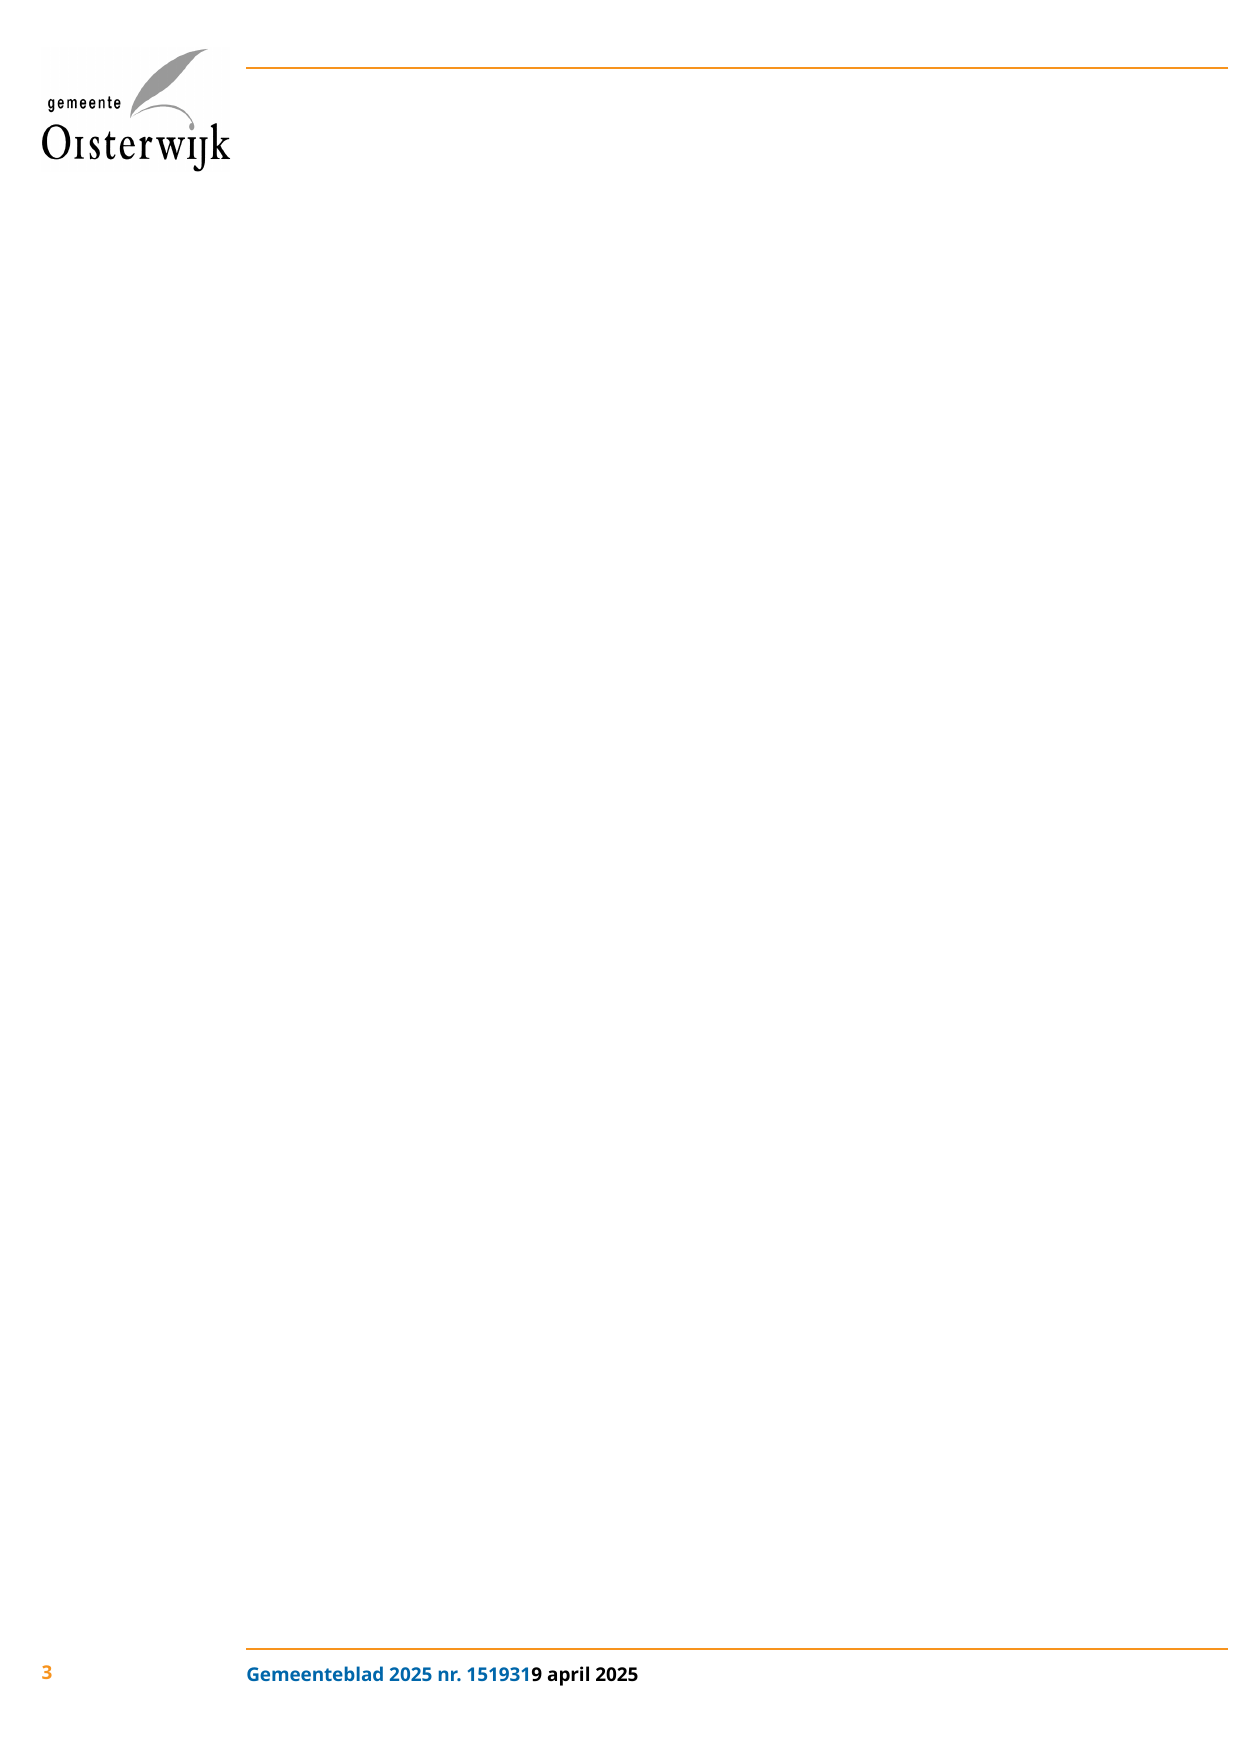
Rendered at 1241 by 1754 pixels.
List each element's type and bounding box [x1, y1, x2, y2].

picture [41, 47, 231, 172]
